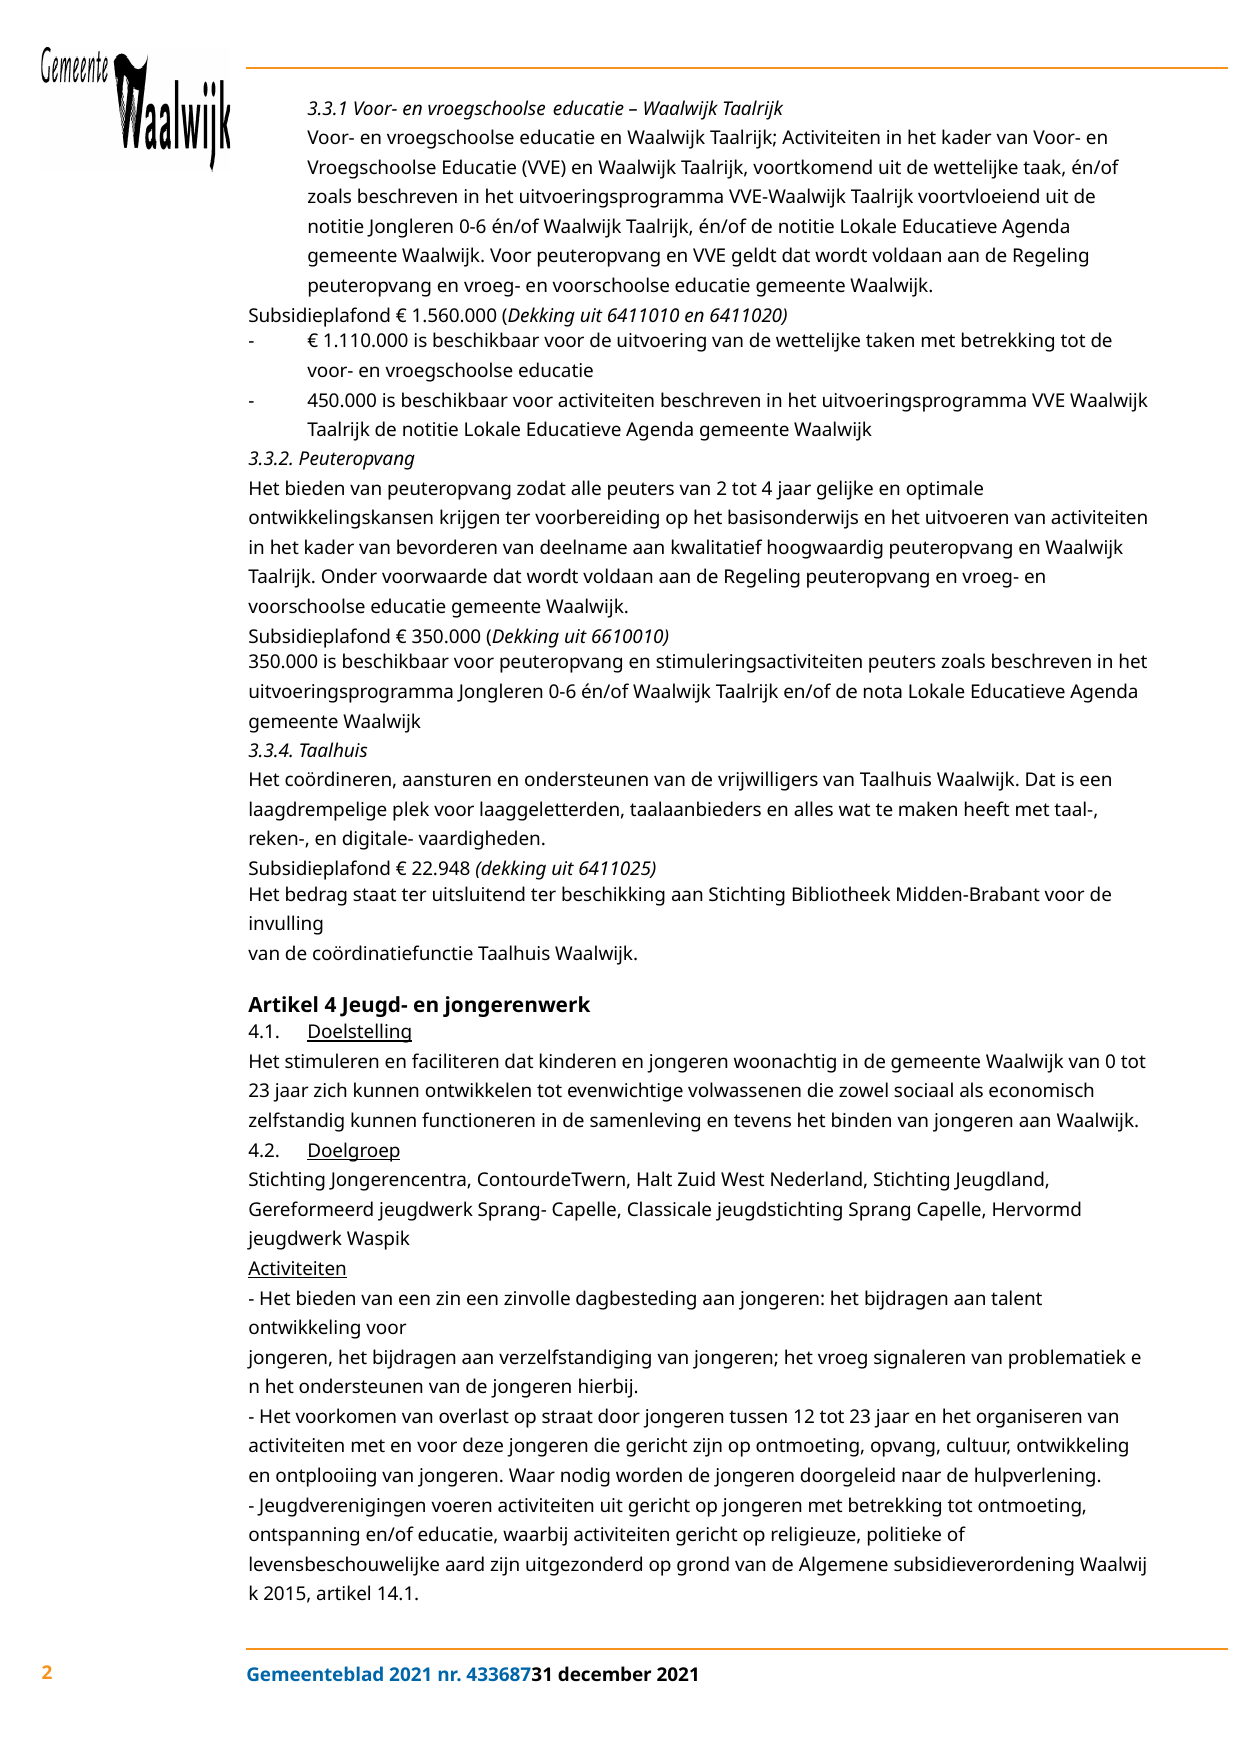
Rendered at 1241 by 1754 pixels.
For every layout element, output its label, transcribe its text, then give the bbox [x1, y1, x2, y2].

text Stichting Jongerencentra, ContourdeTwern, Halt Zuid West Nederland, Stichting Jeugdland, Gereformeerd jeugdwerk Sprang- Capelle, Classicale jeugdstichting Sprang Capelle, Hervormd jeugdwerk Waspik [248, 1166, 1152, 1251]
text Het coördineren, aansturen en ondersteunen van de vrijwilligers van Taalhuis Waalwijk. Dat is een laagdrempelige plek voor laaggeletterden, taalaanbieders en alles wat te maken heeft met taal-, reken-, en digitale- vaardigheden. [248, 766, 1152, 851]
picture [41, 47, 231, 172]
list Voor- en vroegschoolse educatie en Waalwijk Taalrijk; Activiteiten in het kader van Voor- en Vroegschoolse Educatie (VVE) en Waalwijk Taalrijk, voortkomend uit de wettelijke taak, én/of zoals beschreven in het uitvoeringsprogramma VVE-Waalwijk Taalrijk voortvloeiend uit de notitie Jongleren 0-6 én/of Waalwijk Taalrijk, én/of de notitie Lokale Educatieve Agenda gemeente Waalwijk. Voor peuteropvang en VVE geldt dat wordt voldaan aan de Regeling peuteropvang en vroeg- en voorschoolse educatie gemeente Waalwijk. [248, 124, 1152, 298]
text 3.3.2. Peuteropvang [248, 445, 1152, 471]
table_header Subsidieplafond € 22.948 (dekking uit 6411025) [248, 855, 1152, 881]
list Doelgroep [248, 1137, 1152, 1162]
text - Het bieden van een zin een zinvolle dagbesteding aan jongeren: het bijdragen aan talent ontwikkeling voor jongeren, het bijdragen aan verzelfstandiging van jongeren; het vroeg signaleren van problematiek en het ondersteunen van de jongeren hierbij. [248, 1285, 1152, 1399]
text 3.3.4. Taalhuis [248, 737, 1152, 763]
text - Jeugdverenigingen voeren activiteiten uit gericht op jongeren met betrekking tot ontmoeting, ontspanning en/of educatie, waarbij activiteiten gericht op religieuze, politieke of levensbeschouwelijke aard zijn uitgezonderd op grond van de Algemene subsidieverordening Waalwijk 2015, artikel 14.1. [248, 1492, 1152, 1606]
text Het bieden van peuteropvang zodat alle peuters van 2 tot 4 jaar gelijke en optimale ontwikkelingskansen krijgen ter voorbereiding op het basisonderwijs en het uitvoeren van activiteiten in het kader van bevorderen van deelname aan kwalitatief hoogwaardig peuteropvang en Waalwijk Taalrijk. Onder voorwaarde dat wordt voldaan aan de Regeling peuteropvang en vroeg- en voorschoolse educatie gemeente Waalwijk. [248, 475, 1152, 619]
table_header Subsidieplafond € 350.000 (Dekking uit 6610010) [248, 623, 1152, 649]
text Artikel 4 Jeugd- en jongerenwerk [248, 990, 1152, 1018]
table_cell Het bedrag staat ter uitsluitend ter beschikking aan Stichting Bibliotheek Midden-Brabant voor de invulling van de coördinatiefunctie Taalhuis Waalwijk. [248, 881, 1152, 966]
table_header Subsidieplafond € 1.560.000 (Dekking uit 6411010 en 6411020) [248, 302, 1152, 328]
text Activiteiten [248, 1255, 1152, 1281]
text - Het voorkomen van overlast op straat door jongeren tussen 12 tot 23 jaar en het organiseren van activiteiten met en voor deze jongeren die gericht zijn op ontmoeting, opvang, cultuur, ontwikkeling en ontplooiing van jongeren. Waar nodig worden de jongeren doorgeleid naar de hulpverlening. [248, 1403, 1152, 1488]
table_cell € 1.110.000 is beschikbaar voor de uitvoering van de wettelijke taken met betrekking tot de voor- en vroegschoolse educatie 450.000 is beschikbaar voor activiteiten beschreven in het uitvoeringsprogramma VVE Waalwijk Taalrijk de notitie Lokale Educatieve Agenda gemeente Waalwijk [248, 328, 1152, 442]
list 3.3.1 Voor- en vroegschoolse educatie – Waalwijk Taalrijk [248, 95, 1152, 121]
list Doelstelling [248, 1018, 1152, 1044]
text Het stimuleren en faciliteren dat kinderen en jongeren woonachtig in de gemeente Waalwijk van 0 tot 23 jaar zich kunnen ontwikkelen tot evenwichtige volwassenen die zowel sociaal als economisch zelfstandig kunnen functioneren in de samenleving en tevens het binden van jongeren aan Waalwijk. [248, 1048, 1152, 1133]
table_cell 350.000 is beschikbaar voor peuteropvang en stimuleringsactiviteiten peuters zoals beschreven in het uitvoeringsprogramma Jongleren 0-6 én/of Waalwijk Taalrijk en/of de nota Lokale Educatieve Agenda gemeente Waalwijk [248, 649, 1152, 734]
